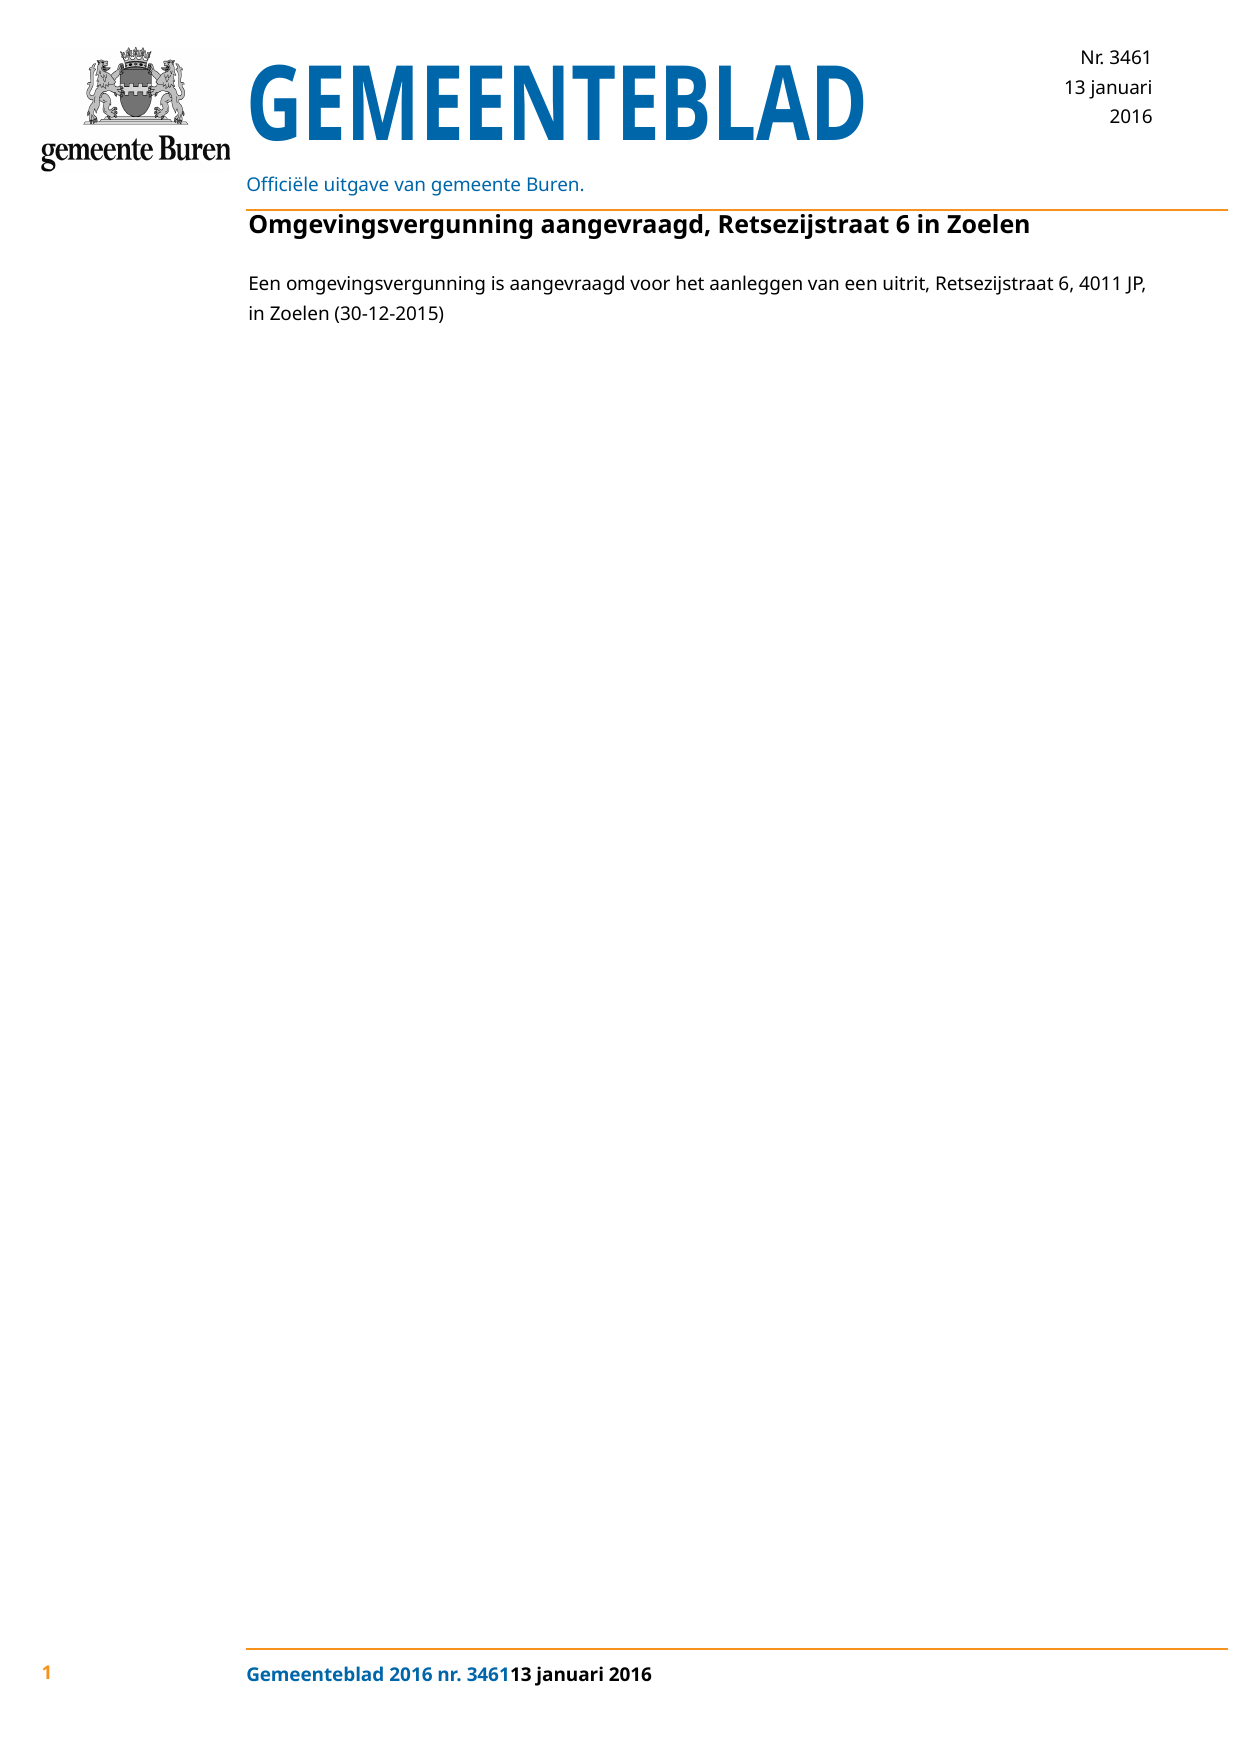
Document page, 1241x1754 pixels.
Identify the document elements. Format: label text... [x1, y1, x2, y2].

picture [41, 47, 231, 172]
text Omgevingsvergunning aangevraagd, Retsezijstraat 6 in Zoelen [248, 211, 1152, 241]
text Een omgevingsvergunning is aangevraagd voor het aanleggen van een uitrit, Retsezijstraat 6, 4011 JP, in Zoelen (30-12-2015) [248, 270, 1152, 326]
